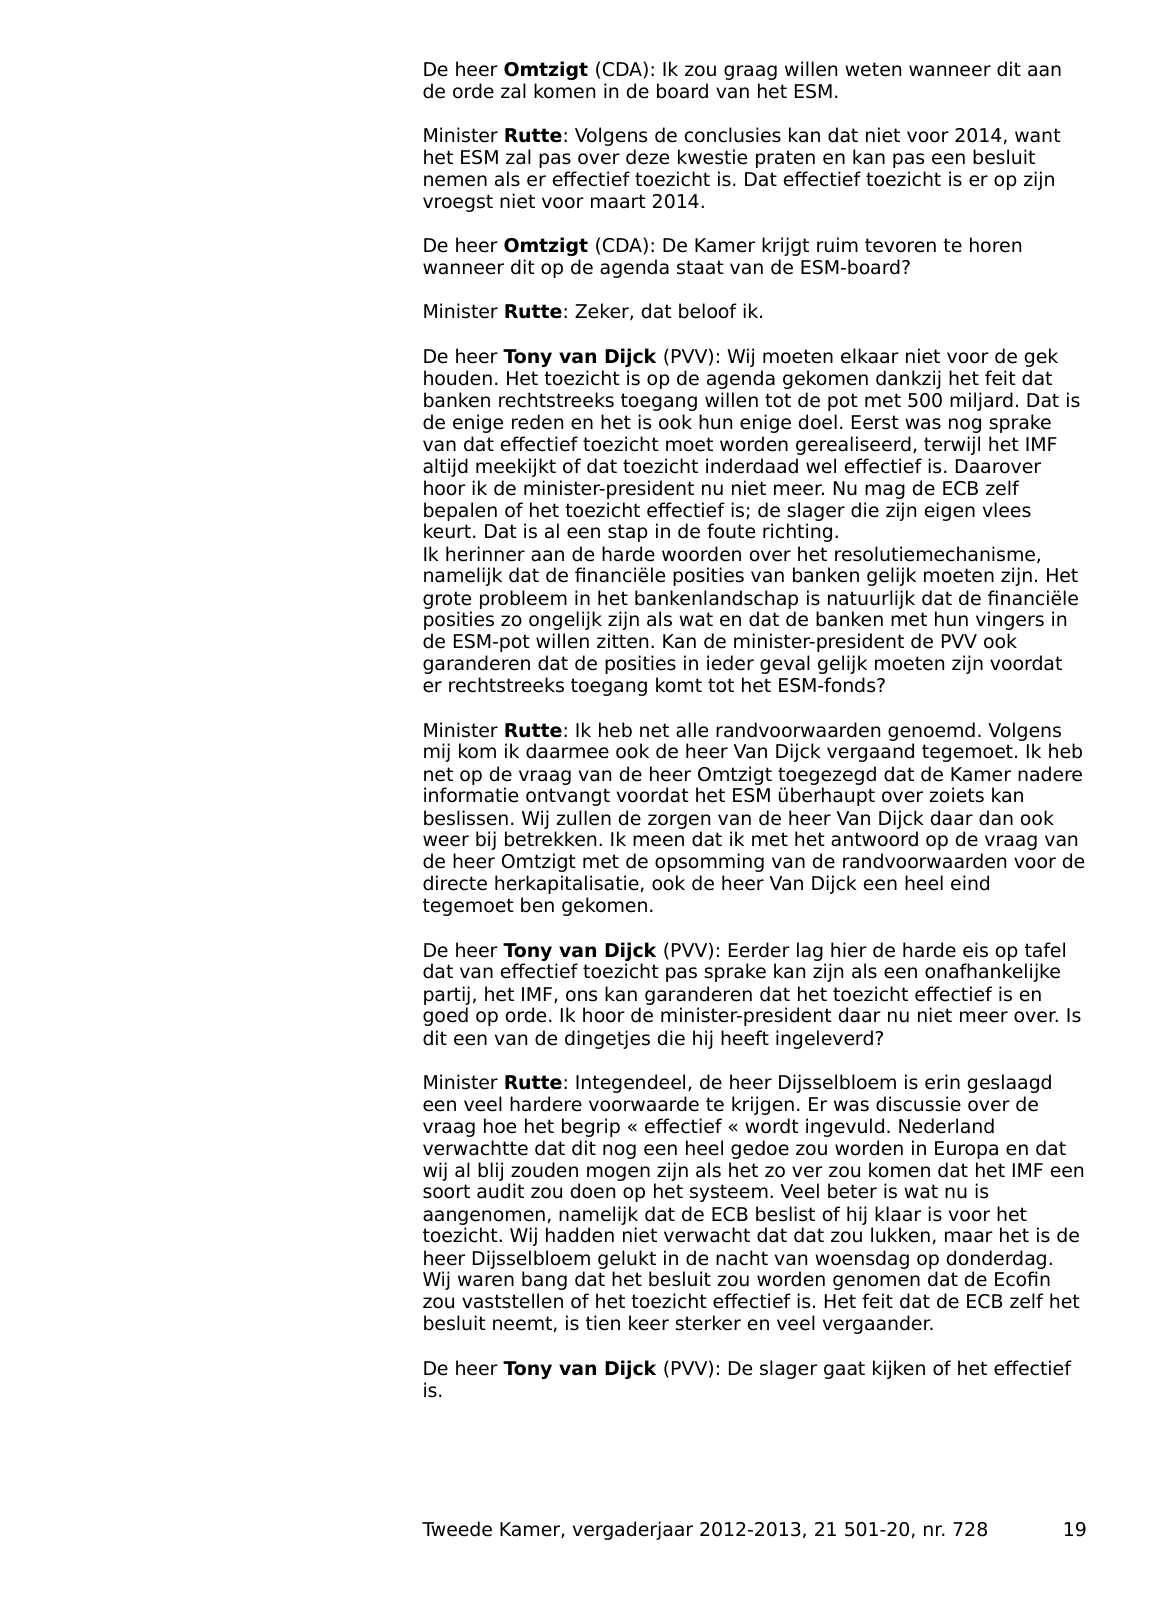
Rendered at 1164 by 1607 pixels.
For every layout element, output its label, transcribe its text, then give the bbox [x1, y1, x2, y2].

text De heer Tony van Dijck (PVV): Wij moeten elkaar niet voor de gek houden. Het toezicht is op de agenda gekomen dankzij het feit dat banken rechtstreeks toegang willen tot de pot met 500 miljard. Dat is de enige reden en het is ook hun enige doel. Eerst was nog sprake van dat effectief toezicht moet worden gerealiseerd, terwijl het IMF altijd meekijkt of dat toezicht inderdaad wel effectief is. Daarover hoor ik de minister-president nu niet meer. Nu mag de ECB zelf bepalen of het toezicht effectief is; de slager die zijn eigen vlees keurt. Dat is al een stap in de foute richting. [422, 346, 1087, 543]
text De heer Tony van Dijck (PVV): Eerder lag hier de harde eis op tafel dat van effectief toezicht pas sprake kan zijn als een onafhankelijke partij, het IMF, ons kan garanderen dat het toezicht effectief is en goed op orde. Ik hoor de minister-president daar nu niet meer over. Is dit een van de dingetjes die hij heeft ingeleverd? [422, 939, 1087, 1049]
text Minister Rutte: Zeker, dat beloof ik. [422, 301, 1087, 323]
text Minister Rutte: Ik heb net alle randvoorwaarden genoemd. Volgens mij kom ik daarmee ook de heer Van Dijck vergaand tegemoet. Ik heb net op de vraag van de heer Omtzigt toegezegd dat de Kamer nadere informatie ontvangt voordat het ESM überhaupt over zoiets kan beslissen. Wij zullen de zorgen van de heer Van Dijck daar dan ook weer bij betrekken. Ik meen dat ik met het antwoord op de vraag van de heer Omtzigt met de opsomming van de randvoorwaarden voor de directe herkapitalisatie, ook de heer Van Dijck een heel eind tegemoet ben gekomen. [422, 719, 1087, 917]
text De heer Tony van Dijck (PVV): De slager gaat kijken of het effectief is. [422, 1357, 1087, 1401]
text Minister Rutte: Volgens de conclusies kan dat niet voor 2014, want het ESM zal pas over deze kwestie praten en kan pas een besluit nemen als er effectief toezicht is. Dat effectief toezicht is er op zijn vroegst niet voor maart 2014. [422, 125, 1087, 213]
text De heer Omtzigt (CDA): Ik zou graag willen weten wanneer dit aan de orde zal komen in de board van het ESM. [422, 59, 1087, 103]
text De heer Omtzigt (CDA): De Kamer krijgt ruim tevoren te horen wanneer dit op de agenda staat van de ESM-board? [422, 235, 1087, 279]
text Ik herinner aan de harde woorden over het resolutiemechanisme, namelijk dat de financiële posities van banken gelijk moeten zijn. Het grote probleem in het bankenlandschap is natuurlijk dat de financiële posities zo ongelijk zijn als wat en dat de banken met hun vingers in de ESM-pot willen zitten. Kan de minister-president de PVV ook garanderen dat de posities in ieder geval gelijk moeten zijn voordat er rechtstreeks toegang komt tot het ESM-fonds? [422, 543, 1087, 697]
text Minister Rutte: Integendeel, de heer Dijsselbloem is erin geslaagd een veel hardere voorwaarde te krijgen. Er was discussie over de vraag hoe het begrip « effectief « wordt ingevuld. Nederland verwachtte dat dit nog een heel gedoe zou worden in Europa en dat wij al blij zouden mogen zijn als het zo ver zou komen dat het IMF een soort audit zou doen op het systeem. Veel beter is wat nu is aangenomen, namelijk dat de ECB beslist of hij klaar is voor het toezicht. Wij hadden niet verwacht dat dat zou lukken, maar het is de heer Dijsselbloem gelukt in de nacht van woensdag op donderdag. Wij waren bang dat het besluit zou worden genomen dat de Ecofin zou vaststellen of het toezicht effectief is. Het feit dat de ECB zelf het besluit neemt, is tien keer sterker en veel vergaander. [422, 1072, 1087, 1335]
